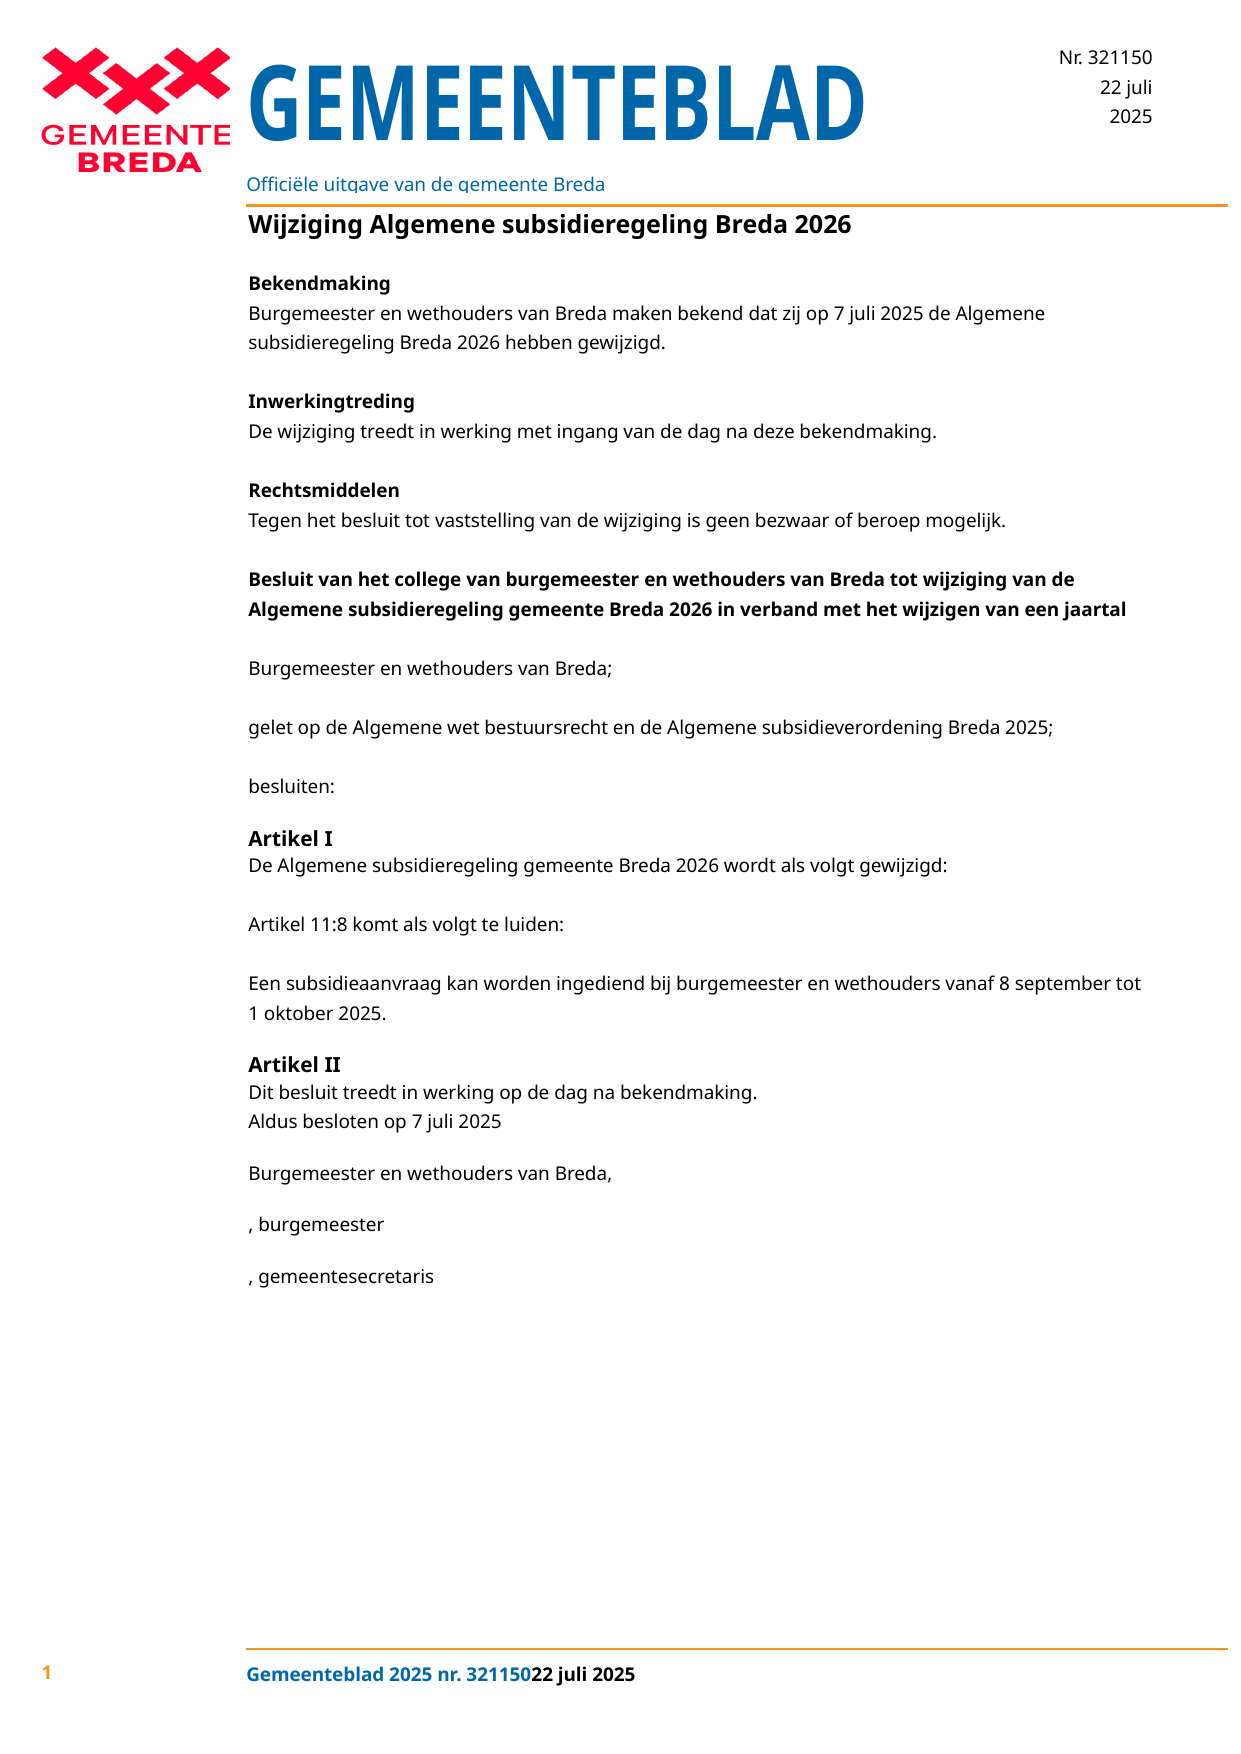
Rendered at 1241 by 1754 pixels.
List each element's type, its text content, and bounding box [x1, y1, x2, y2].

text Dit besluit treedt in werking op de dag na bekendmaking. [248, 1079, 1152, 1104]
text Burgemeester en wethouders van Breda maken bekend dat zij op 7 juli 2025 de Algemene subsidieregeling Breda 2026 hebben gewijzigd. [248, 300, 1152, 355]
picture [41, 47, 231, 172]
text Artikel I [248, 824, 1152, 852]
text De wijziging treedt in werking met ingang van de dag na deze bekendmaking. [248, 418, 1152, 444]
text Burgemeester en wethouders van Breda; [248, 655, 1152, 681]
text gelet op de Algemene wet bestuursrecht en de Algemene subsidieverordening Breda 2025; [248, 714, 1152, 740]
text Burgemeester en wethouders van Breda, [248, 1160, 1152, 1186]
text Tegen het besluit tot vaststelling van de wijziging is geen bezwaar of beroep mogelijk. [248, 507, 1152, 533]
text , gemeentesecretaris [248, 1263, 1152, 1288]
text Besluit van het college van burgemeester en wethouders van Breda tot wijziging van de Algemene subsidieregeling gemeente Breda 2026 in verband met het wijzigen van een jaartal [248, 566, 1152, 621]
text Een subsidieaanvraag kan worden ingediend bij burgemeester en wethouders vanaf 8 september tot 1 oktober 2025. [248, 970, 1152, 1026]
text besluiten: [248, 773, 1152, 799]
text Inwerkingtreding [248, 389, 1152, 414]
text De Algemene subsidieregeling gemeente Breda 2026 wordt als volgt gewijzigd: [248, 852, 1152, 878]
text , burgemeester [248, 1211, 1152, 1237]
text Rechtsmiddelen [248, 477, 1152, 503]
text Wijziging Algemene subsidieregeling Breda 2026 [248, 207, 1152, 241]
text Bekendmaking [248, 270, 1152, 296]
text Aldus besloten op 7 juli 2025 [248, 1108, 1152, 1134]
text Artikel 11:8 komt als volgt te luiden: [248, 911, 1152, 937]
text Artikel II [248, 1050, 1152, 1079]
